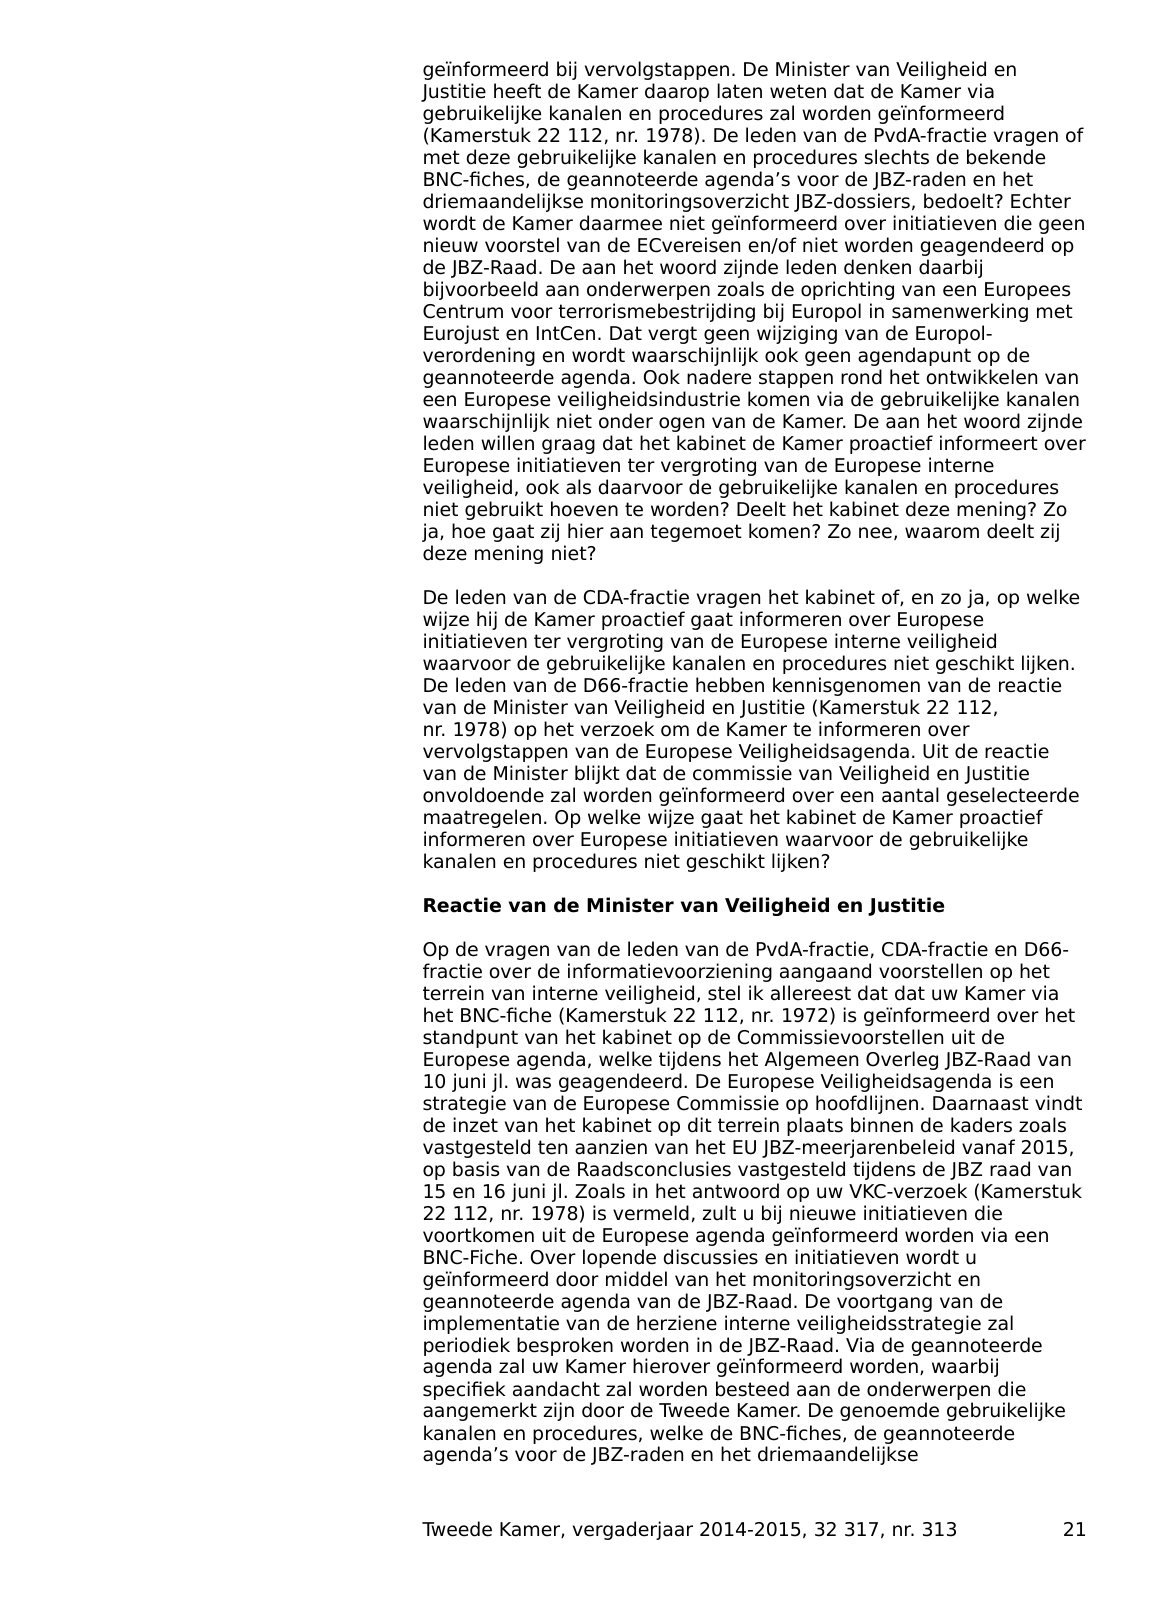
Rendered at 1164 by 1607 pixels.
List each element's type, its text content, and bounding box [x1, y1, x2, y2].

text Op de vragen van de leden van de PvdA-fractie, CDA-fractie en D66-fractie over de informatievoorziening aangaand voorstellen op het terrein van interne veiligheid, stel ik allereest dat dat uw Kamer via het BNC-fiche (Kamerstuk 22 112, nr. 1972) is geïnformeerd over het standpunt van het kabinet op de Commissievoorstellen uit de Europese agenda, welke tijdens het Algemeen Overleg JBZ-Raad van 10 juni jl. was geagendeerd. De Europese Veiligheidsagenda is een strategie van de Europese Commissie op hoofdlijnen. Daarnaast vindt de inzet van het kabinet op dit terrein plaats binnen de kaders zoals vastgesteld ten aanzien van het EU JBZ-meerjarenbeleid vanaf 2015, op basis van de Raadsconclusies vastgesteld tijdens de JBZ raad van 15 en 16 juni jl. Zoals in het antwoord op uw VKC-verzoek (Kamerstuk 22 112, nr. 1978) is vermeld, zult u bij nieuwe initiatieven die voortkomen uit de Europese agenda geïnformeerd worden via een BNC-Fiche. Over lopende discussies en initiatieven wordt u geïnformeerd door middel van het monitoringsoverzicht en geannoteerde agenda van de JBZ-Raad. De voortgang van de implementatie van de herziene interne veiligheidsstrategie zal periodiek besproken worden in de JBZ-Raad. Via de geannoteerde agenda zal uw Kamer hierover geïnformeerd worden, waarbij specifiek aandacht zal worden besteed aan de onderwerpen die aangemerkt zijn door de Tweede Kamer. De genoemde gebruikelijke kanalen en procedures, welke de BNC-fiches, de geannoteerde agenda’s voor de JBZ-raden en het driemaandelijkse [422, 939, 1087, 1466]
text geïnformeerd bij vervolgstappen. De Minister van Veiligheid en Justitie heeft de Kamer daarop laten weten dat de Kamer via gebruikelijke kanalen en procedures zal worden geïnformeerd (Kamerstuk 22 112, nr. 1978). De leden van de PvdA-fractie vragen of met deze gebruikelijke kanalen en procedures slechts de bekende BNC-fiches, de geannoteerde agenda’s voor de JBZ-raden en het driemaandelijkse monitoringsoverzicht JBZ-dossiers, bedoelt? Echter wordt de Kamer daarmee niet geïnformeerd over initiatieven die geen nieuw voorstel van de ECvereisen en/of niet worden geagendeerd op de JBZ-Raad. De aan het woord zijnde leden denken daarbij bijvoorbeeld aan onderwerpen zoals de oprichting van een Europees Centrum voor terrorismebestrijding bij Europol in samenwerking met Eurojust en IntCen. Dat vergt geen wijziging van de Europol-verordening en wordt waarschijnlijk ook geen agendapunt op de geannoteerde agenda. Ook nadere stappen rond het ontwikkelen van een Europese veiligheidsindustrie komen via de gebruikelijke kanalen waarschijnlijk niet onder ogen van de Kamer. De aan het woord zijnde leden willen graag dat het kabinet de Kamer proactief informeert over Europese initiatieven ter vergroting van de Europese interne veiligheid, ook als daarvoor de gebruikelijke kanalen en procedures niet gebruikt hoeven te worden? Deelt het kabinet deze mening? Zo ja, hoe gaat zij hier aan tegemoet komen? Zo nee, waarom deelt zij deze mening niet? [422, 59, 1087, 564]
text De leden van de CDA-fractie vragen het kabinet of, en zo ja, op welke wijze hij de Kamer proactief gaat informeren over Europese initiatieven ter vergroting van de Europese interne veiligheid waarvoor de gebruikelijke kanalen en procedures niet geschikt lijken. [422, 587, 1087, 675]
text De leden van de D66-fractie hebben kennisgenomen van de reactie van de Minister van Veiligheid en Justitie (Kamerstuk 22 112, nr. 1978) op het verzoek om de Kamer te informeren over vervolgstappen van de Europese Veiligheidsagenda. Uit de reactie van de Minister blijkt dat de commissie van Veiligheid en Justitie onvoldoende zal worden geïnformeerd over een aantal geselecteerde maatregelen. Op welke wijze gaat het kabinet de Kamer proactief informeren over Europese initiatieven waarvoor de gebruikelijke kanalen en procedures niet geschikt lijken? [422, 675, 1087, 872]
subtitle Reactie van de Minister van Veiligheid en Justitie [422, 895, 1087, 917]
